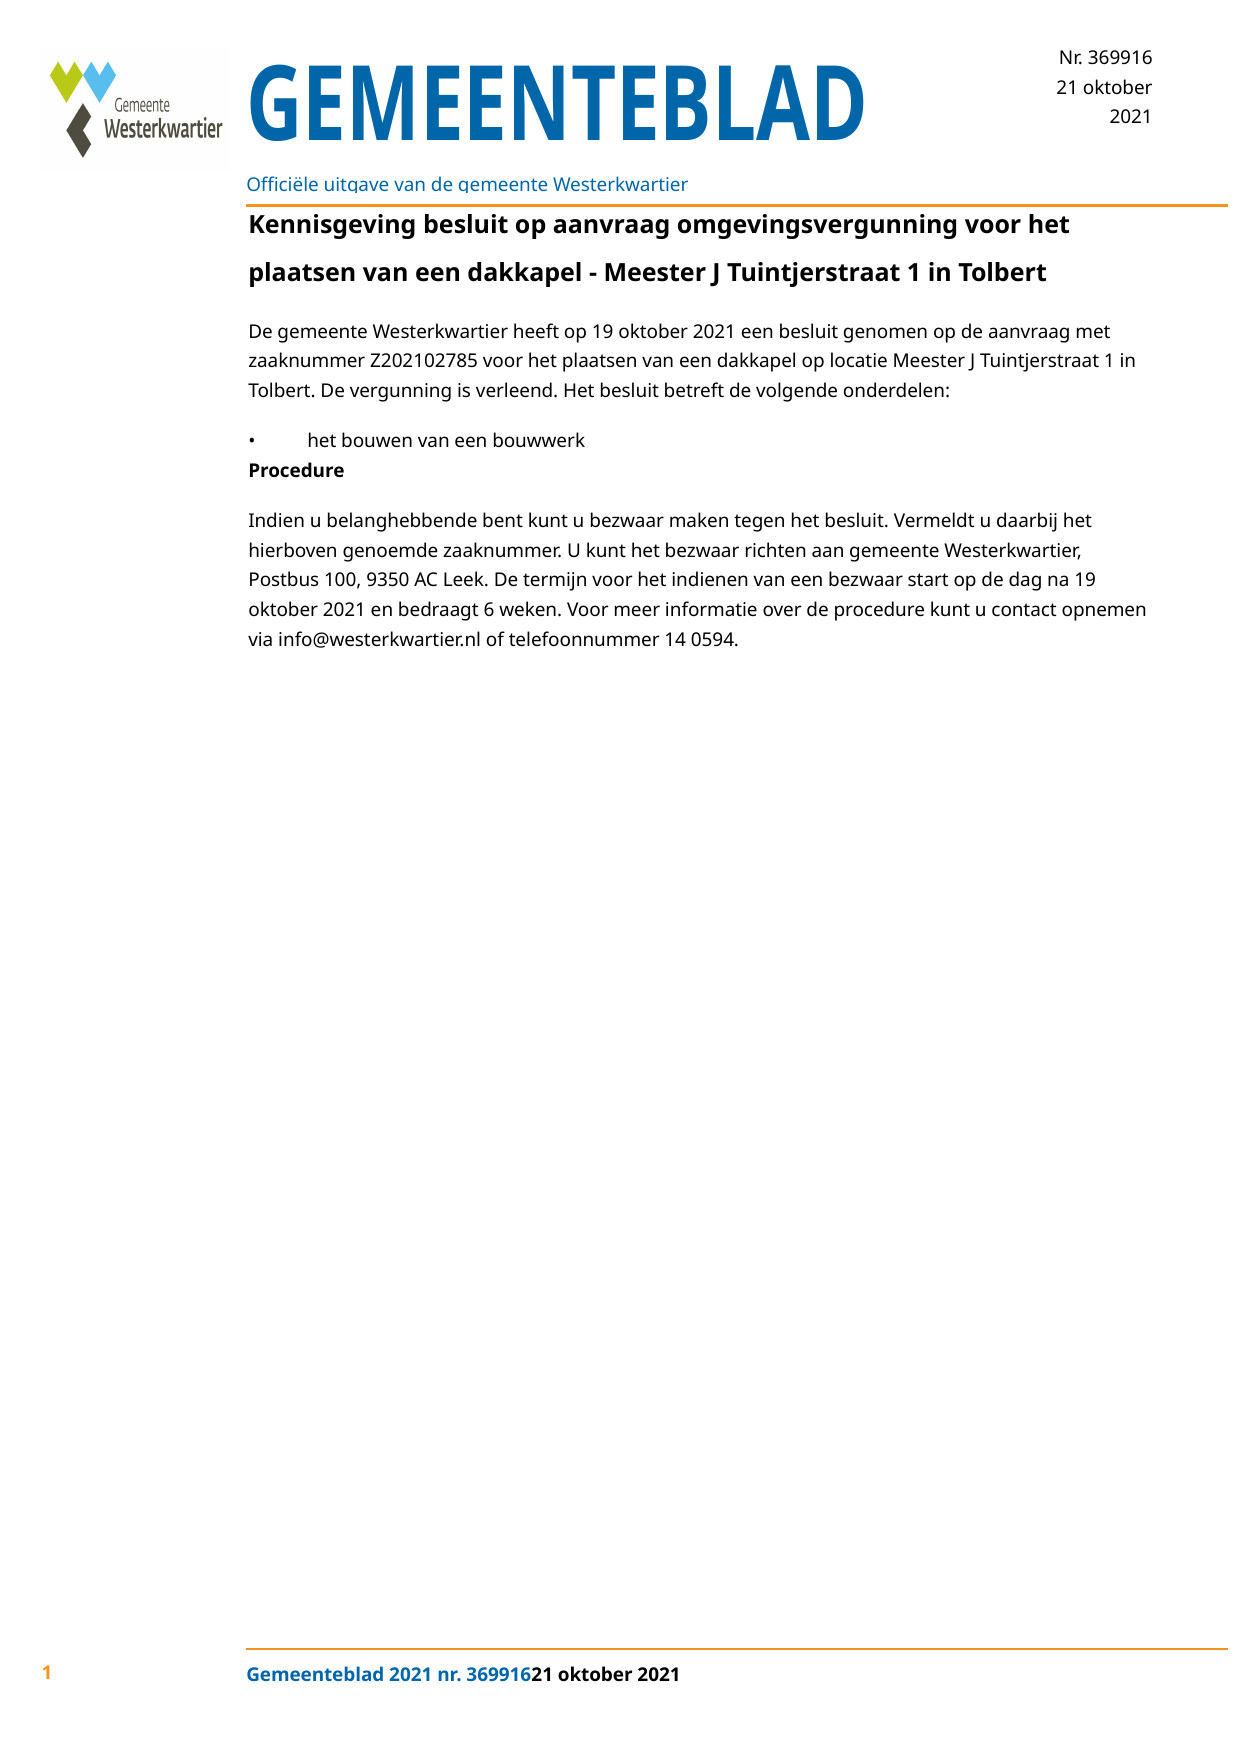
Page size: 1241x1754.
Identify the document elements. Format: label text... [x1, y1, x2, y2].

text Kennisgeving besluit op aanvraag omgevingsvergunning voor het plaatsen van een dakkapel - Meester J Tuintjerstraat 1 in Tolbert [248, 207, 1152, 288]
text Procedure [248, 457, 1152, 483]
text De gemeente Westerkwartier heeft op 19 oktober 2021 een besluit genomen op de aanvraag met zaaknummer Z202102785 voor het plaatsen van een dakkapel op locatie Meester J Tuintjerstraat 1 in Tolbert. De vergunning is verleend. Het besluit betreft de volgende onderdelen: [248, 318, 1152, 403]
picture [41, 47, 231, 172]
list het bouwen van een bouwwerk [248, 427, 1152, 453]
text Indien u belanghebbende bent kunt u bezwaar maken tegen het besluit. Vermeldt u daarbij het hierboven genoemde zaaknummer. U kunt het bezwaar richten aan gemeente Westerkwartier, Postbus 100, 9350 AC Leek. De termijn voor het indienen van een bezwaar start op de dag na 19 oktober 2021 en bedraagt 6 weken. Voor meer informatie over de procedure kunt u contact opnemen via info@westerkwartier.nl of telefoonnummer 14 0594. [248, 507, 1152, 652]
